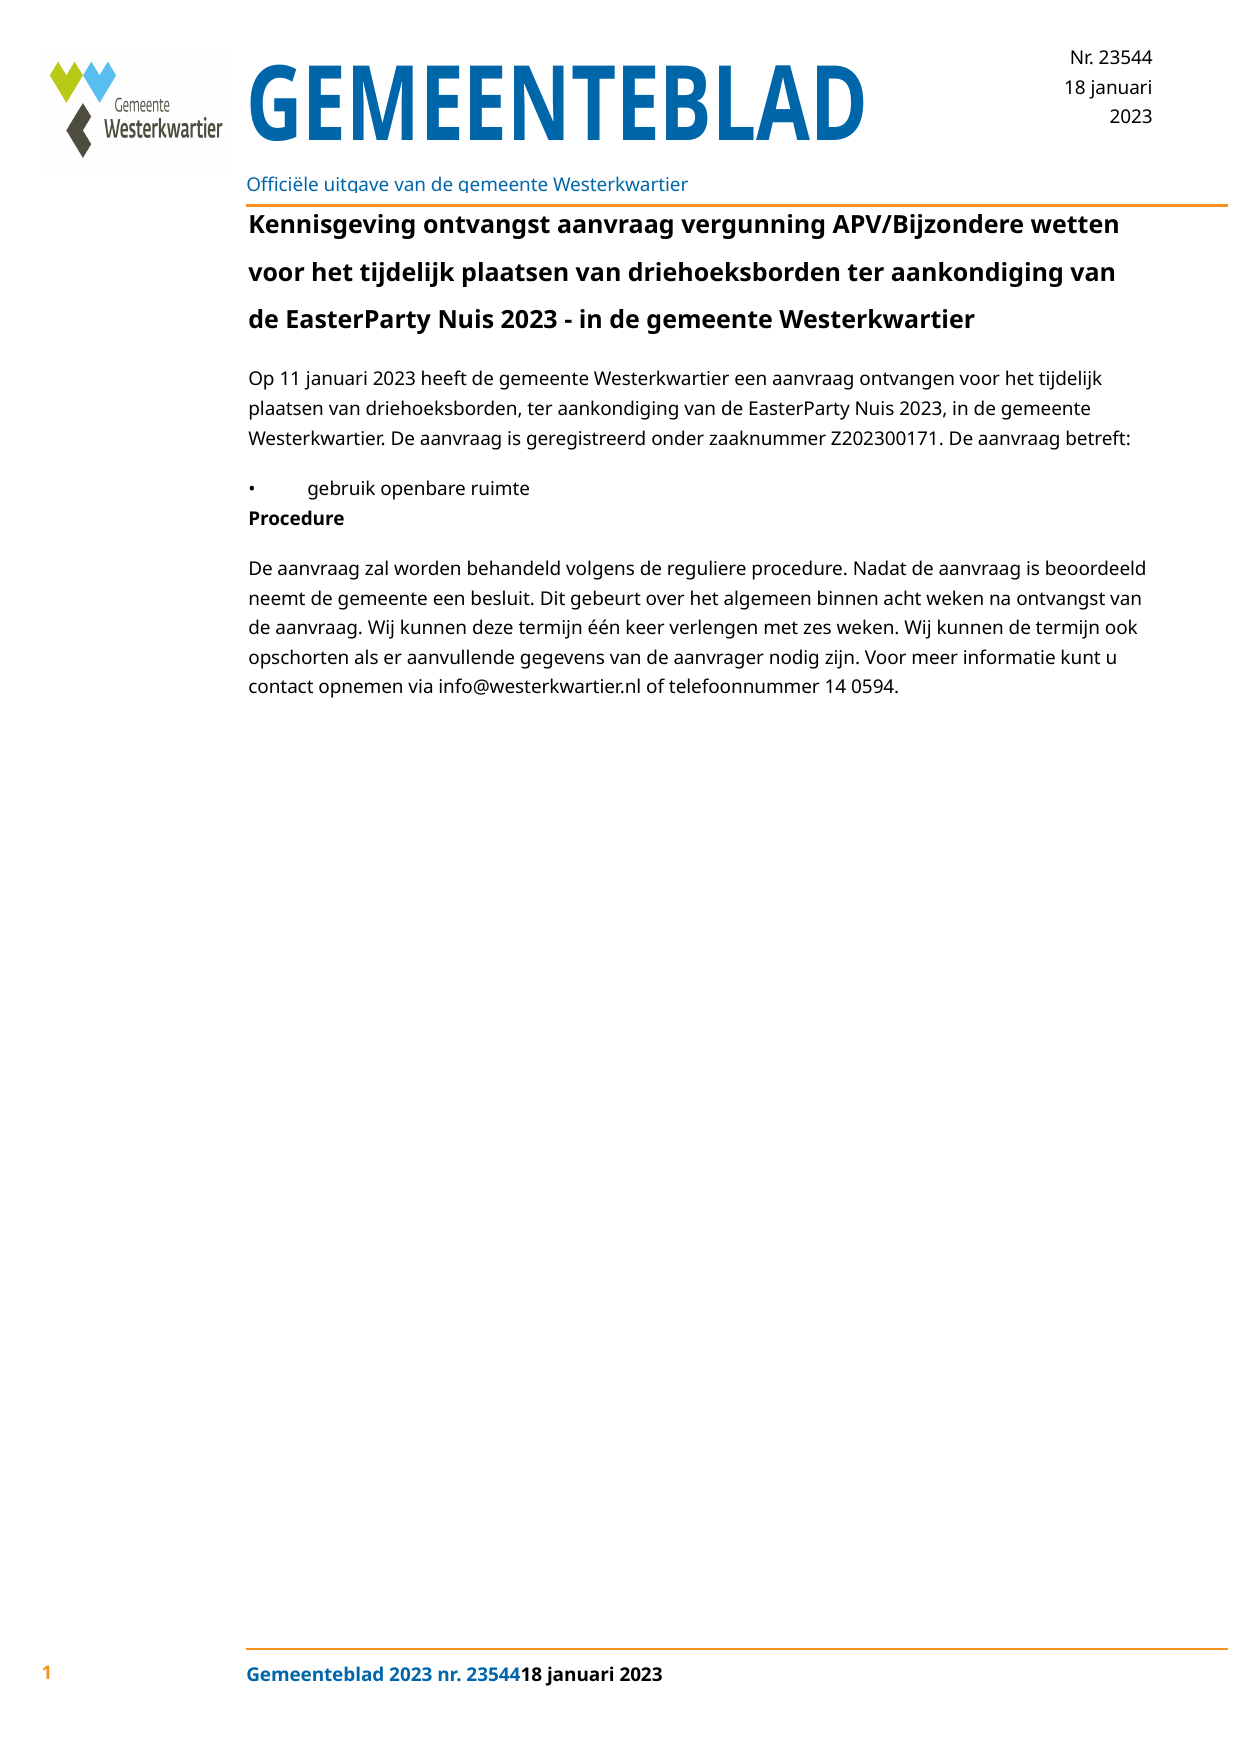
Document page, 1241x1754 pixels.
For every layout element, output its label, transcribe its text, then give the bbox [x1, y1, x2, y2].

picture [41, 47, 231, 172]
list gebruik openbare ruimte [248, 475, 1152, 501]
text Procedure [248, 505, 1152, 530]
text Kennisgeving ontvangst aanvraag vergunning APV/Bijzondere wetten voor het tijdelijk plaatsen van driehoeksborden ter aankondiging van de EasterParty Nuis 2023 - in de gemeente Westerkwartier [248, 207, 1152, 336]
text De aanvraag zal worden behandeld volgens de reguliere procedure. Nadat de aanvraag is beoordeeld neemt de gemeente een besluit. Dit gebeurt over het algemeen binnen acht weken na ontvangst van de aanvraag. Wij kunnen deze termijn één keer verlengen met zes weken. Wij kunnen de termijn ook opschorten als er aanvullende gegevens van de aanvrager nodig zijn. Voor meer informatie kunt u contact opnemen via info@westerkwartier.nl of telefoonnummer 14 0594. [248, 555, 1152, 699]
text Op 11 januari 2023 heeft de gemeente Westerkwartier een aanvraag ontvangen voor het tijdelijk plaatsen van driehoeksborden, ter aankondiging van de EasterParty Nuis 2023, in de gemeente Westerkwartier. De aanvraag is geregistreerd onder zaaknummer Z202300171. De aanvraag betreft: [248, 366, 1152, 450]
